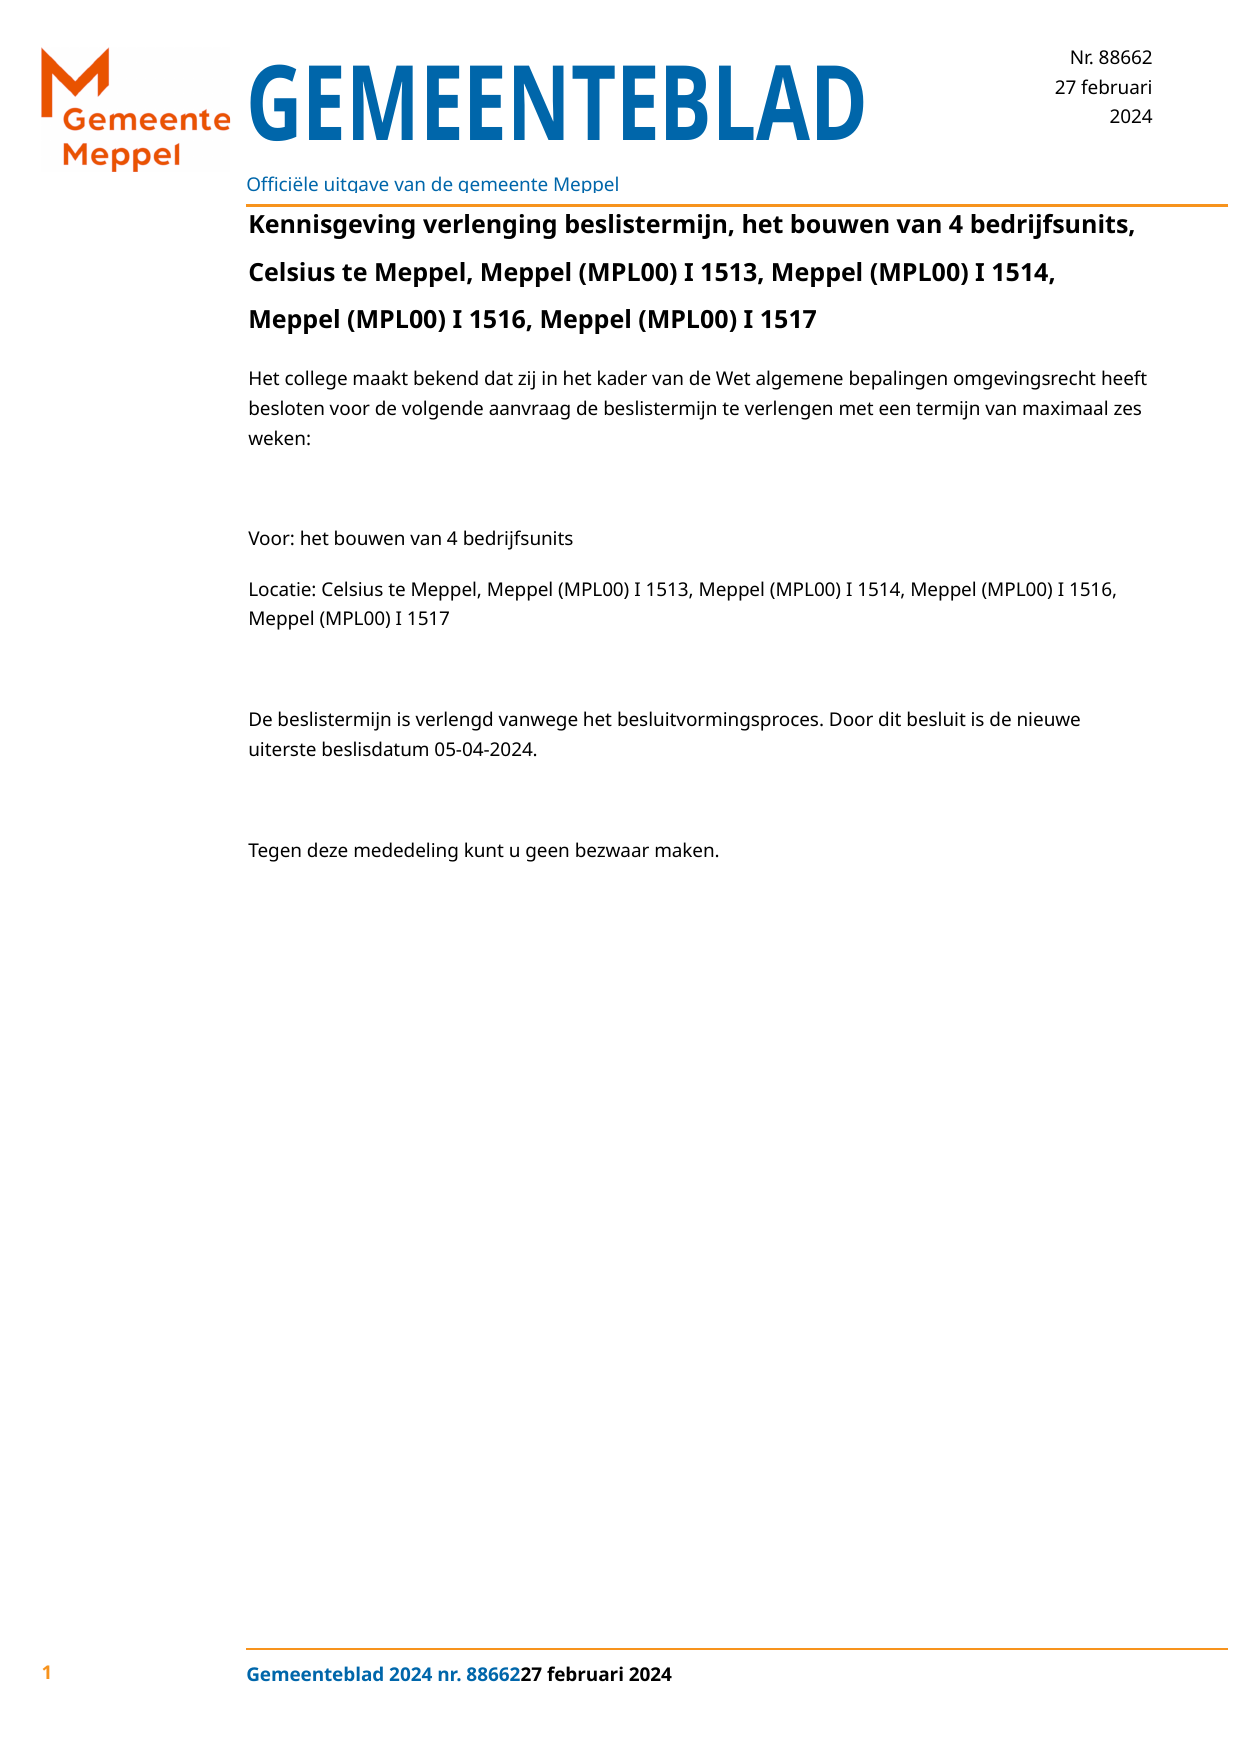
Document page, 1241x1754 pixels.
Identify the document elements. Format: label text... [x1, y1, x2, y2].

text Kennisgeving verlenging beslistermijn, het bouwen van 4 bedrijfsunits, Celsius te Meppel, Meppel (MPL00) I 1513, Meppel (MPL00) I 1514, Meppel (MPL00) I 1516, Meppel (MPL00) I 1517 [248, 207, 1152, 336]
text De beslistermijn is verlengd vanwege het besluitvormingsproces. Door dit besluit is de nieuwe uiterste beslisdatum 05-04-2024. [248, 706, 1152, 762]
text Tegen deze mededeling kunt u geen bezwaar maken. [248, 837, 1152, 862]
picture [41, 47, 231, 172]
text Locatie: Celsius te Meppel, Meppel (MPL00) I 1513, Meppel (MPL00) I 1514, Meppel (MPL00) I 1516, Meppel (MPL00) I 1517 [248, 576, 1152, 631]
text Voor: het bouwen van 4 bedrijfsunits [248, 526, 1152, 551]
text Het college maakt bekend dat zij in het kader van de Wet algemene bepalingen omgevingsrecht heeft besloten voor de volgende aanvraag de beslistermijn te verlengen met een termijn van maximaal zes weken: [248, 366, 1152, 450]
